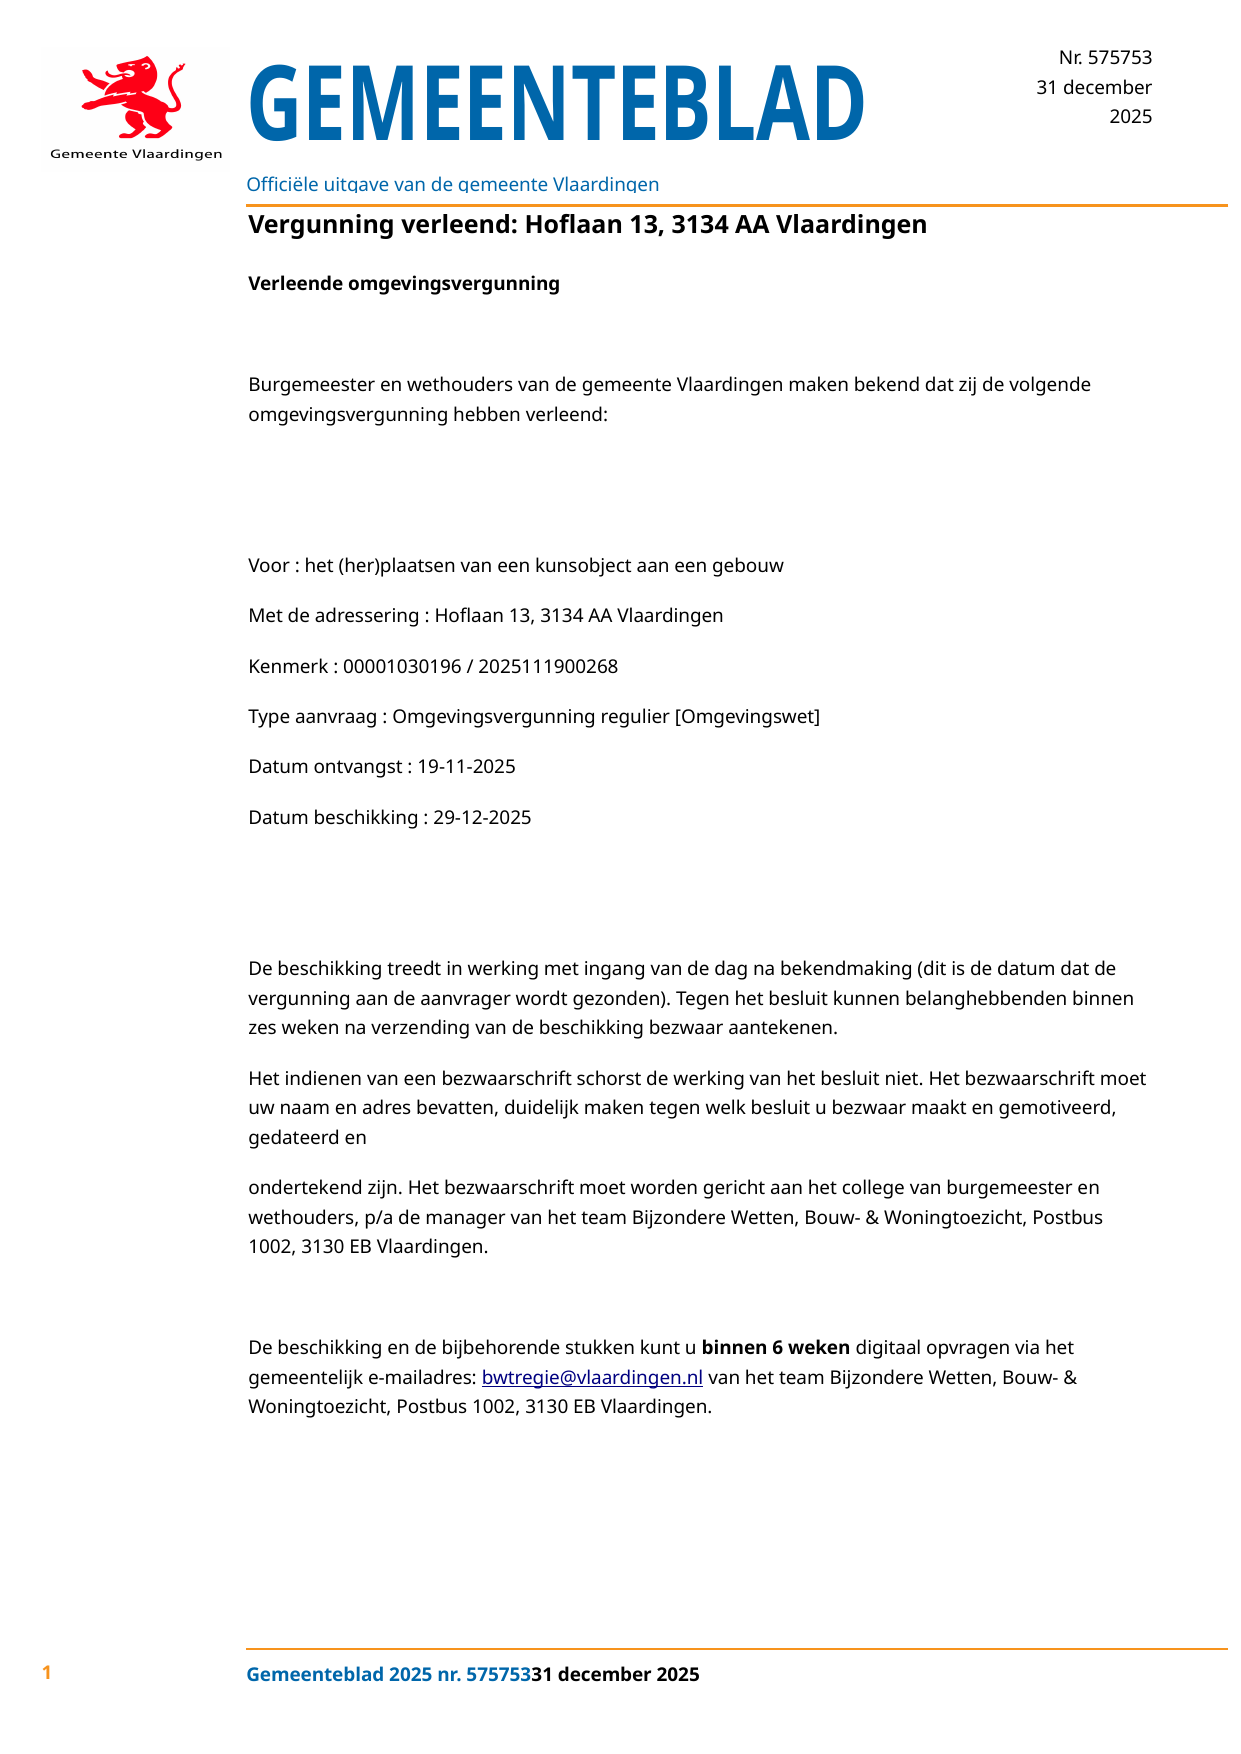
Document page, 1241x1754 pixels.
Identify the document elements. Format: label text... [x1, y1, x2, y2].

text Voor : het (her)plaatsen van een kunsobject aan een gebouw [248, 552, 1152, 578]
text Burgemeester en wethouders van de gemeente Vlaardingen maken bekend dat zij de volgende omgevingsvergunning hebben verleend: [248, 371, 1152, 426]
text Met de adressering : Hoflaan 13, 3134 AA Vlaardingen [248, 602, 1152, 628]
text De beschikking en de bijbehorende stukken kunt u binnen 6 weken digitaal opvragen via het gemeentelijk e-mailadres: bwtregie@vlaardingen.nl van het team Bijzondere Wetten, Bouw- & Woningtoezicht, Postbus 1002, 3130 EB Vlaardingen. [248, 1334, 1152, 1419]
text Kenmerk : 00001030196 / 2025111900268 [248, 653, 1152, 678]
text De beschikking treedt in werking met ingang van de dag na bekendmaking (dit is de datum dat de vergunning aan de aanvrager wordt gezonden). Tegen het besluit kunnen belanghebbenden binnen zes weken na verzending van de beschikking bezwaar aantekenen. [248, 955, 1152, 1040]
text ondertekend zijn. Het bezwaarschrift moet worden gericht aan het college van burgemeester en wethouders, p/a de manager van het team Bijzondere Wetten, Bouw- & Woningtoezicht, Postbus 1002, 3130 EB Vlaardingen. [248, 1174, 1152, 1259]
picture [41, 47, 231, 172]
text Datum beschikking : 29-12-2025 [248, 804, 1152, 830]
text Vergunning verleend: Hoflaan 13, 3134 AA Vlaardingen [248, 207, 1152, 241]
text Type aanvraag : Omgevingsvergunning regulier [Omgevingswet] [248, 703, 1152, 729]
text Het indienen van een bezwaarschrift schorst de werking van het besluit niet. Het bezwaarschrift moet uw naam en adres bevatten, duidelijk maken tegen welk besluit u bezwaar maakt en gemotiveerd, gedateerd en [248, 1065, 1152, 1150]
text Datum ontvangst : 19-11-2025 [248, 754, 1152, 779]
text Verleende omgevingsvergunning [248, 270, 1152, 296]
